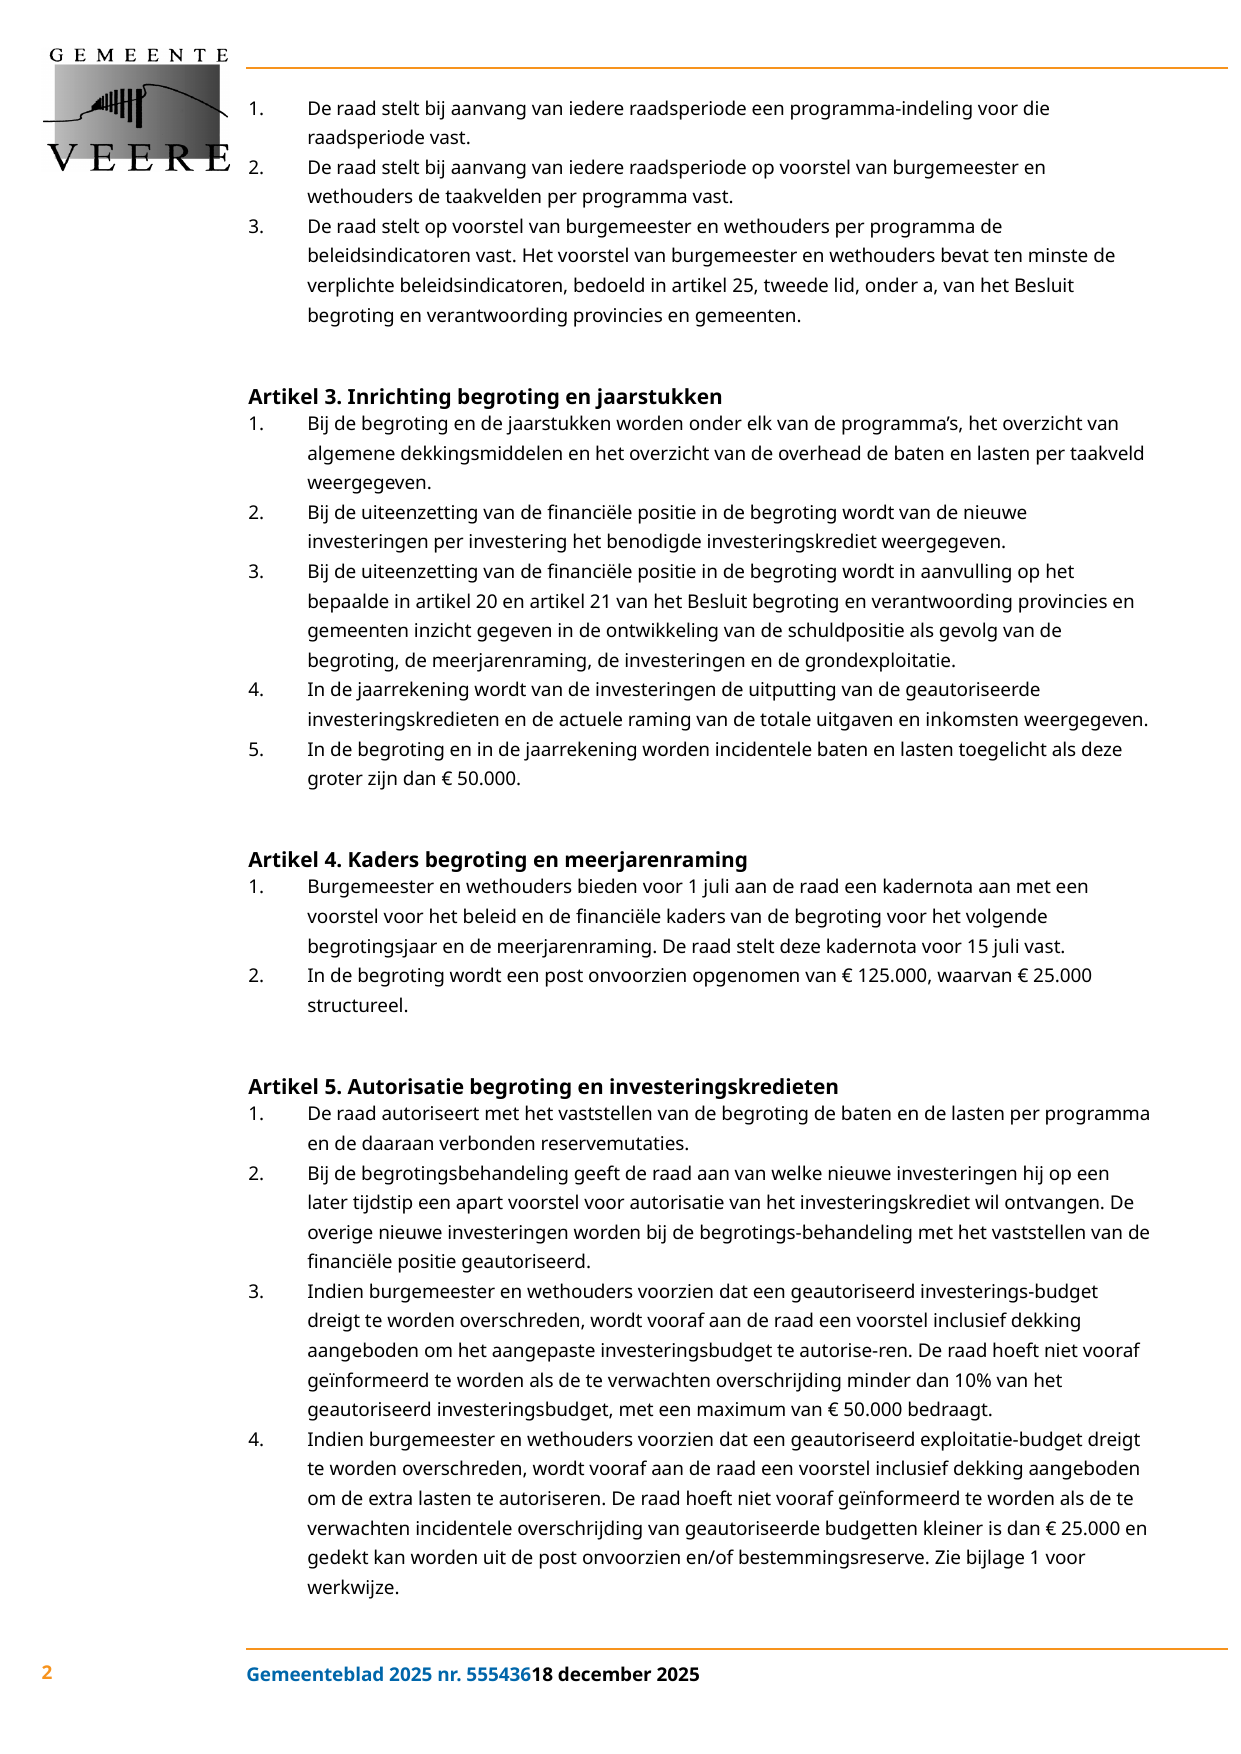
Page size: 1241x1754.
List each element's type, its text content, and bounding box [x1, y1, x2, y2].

list Indien burgemeester en wethouders voorzien dat een geautoriseerd investerings-budget dreigt te worden overschreden, wordt vooraf aan de raad een voorstel inclusief dekking aangeboden om het aangepaste investeringsbudget te autorise-ren. De raad hoeft niet vooraf geïnformeerd te worden als de te verwachten overschrijding minder dan 10% van het geautoriseerd investeringsbudget, met een maximum van € 50.000 bedraagt. [248, 1278, 1152, 1422]
list Bij de uiteenzetting van de financiële positie in de begroting wordt in aanvulling op het bepaalde in artikel 20 en artikel 21 van het Besluit begroting en verantwoording provincies en gemeenten inzicht gegeven in de ontwikkeling van de schuldpositie als gevolg van de begroting, de meerjarenraming, de investeringen en de grondexploitatie. [248, 558, 1152, 673]
list Bij de begroting en de jaarstukken worden onder elk van de programma’s, het overzicht van algemene dekkingsmiddelen en het overzicht van de overhead de baten en lasten per taakveld weergegeven. [248, 410, 1152, 495]
list Bij de begrotingsbehandeling geeft de raad aan van welke nieuwe investeringen hij op een later tijdstip een apart voorstel voor autorisatie van het investeringskrediet wil ontvangen. De overige nieuwe investeringen worden bij de begrotings-behandeling met het vaststellen van de financiële positie geautoriseerd. [248, 1160, 1152, 1274]
list Bij de uiteenzetting van de financiële positie in de begroting wordt van de nieuwe investeringen per investering het benodigde investeringskrediet weergegeven. [248, 499, 1152, 554]
list De raad stelt bij aanvang van iedere raadsperiode op voorstel van burgemeester en wethouders de taakvelden per programma vast. [248, 154, 1152, 209]
picture [41, 47, 231, 172]
text Artikel 4. Kaders begroting en meerjarenraming [248, 845, 1152, 874]
list De raad stelt bij aanvang van iedere raadsperiode een programma-indeling voor die raadsperiode vast. [248, 95, 1152, 150]
list De raad autoriseert met het vaststellen van de begroting de baten en de lasten per programma en de daaraan verbonden reservemutaties. [248, 1101, 1152, 1156]
text Artikel 5. Autorisatie begroting en investeringskredieten [248, 1072, 1152, 1101]
text Artikel 3. Inrichting begroting en jaarstukken [248, 382, 1152, 410]
list In de begroting wordt een post onvoorzien opgenomen van € 125.000, waarvan € 25.000 structureel. [248, 962, 1152, 1018]
list In de begroting en in de jaarrekening worden incidentele baten en lasten toegelicht als deze groter zijn dan € 50.000. [248, 736, 1152, 791]
list De raad stelt op voorstel van burgemeester en wethouders per programma de beleidsindicatoren vast. Het voorstel van burgemeester en wethouders bevat ten minste de verplichte beleidsindicatoren, bedoeld in artikel 25, tweede lid, onder a, van het Besluit begroting en verantwoording provincies en gemeenten. [248, 213, 1152, 328]
list Indien burgemeester en wethouders voorzien dat een geautoriseerd exploitatie-budget dreigt te worden overschreden, wordt vooraf aan de raad een voorstel inclusief dekking aangeboden om de extra lasten te autoriseren. De raad hoeft niet vooraf geïnformeerd te worden als de te verwachten incidentele overschrijding van geautoriseerde budgetten kleiner is dan € 25.000 en gedekt kan worden uit de post onvoorzien en/of bestemmingsreserve. Zie bijlage 1 voor werkwijze. [248, 1426, 1152, 1599]
list Burgemeester en wethouders bieden voor 1 juli aan de raad een kadernota aan met een voorstel voor het beleid en de financiële kaders van de begroting voor het volgende begrotingsjaar en de meerjarenraming. De raad stelt deze kadernota voor 15 juli vast. [248, 874, 1152, 959]
list In de jaarrekening wordt van de investeringen de uitputting van de geautoriseerde investeringskredieten en de actuele raming van de totale uitgaven en inkomsten weergegeven. [248, 677, 1152, 732]
